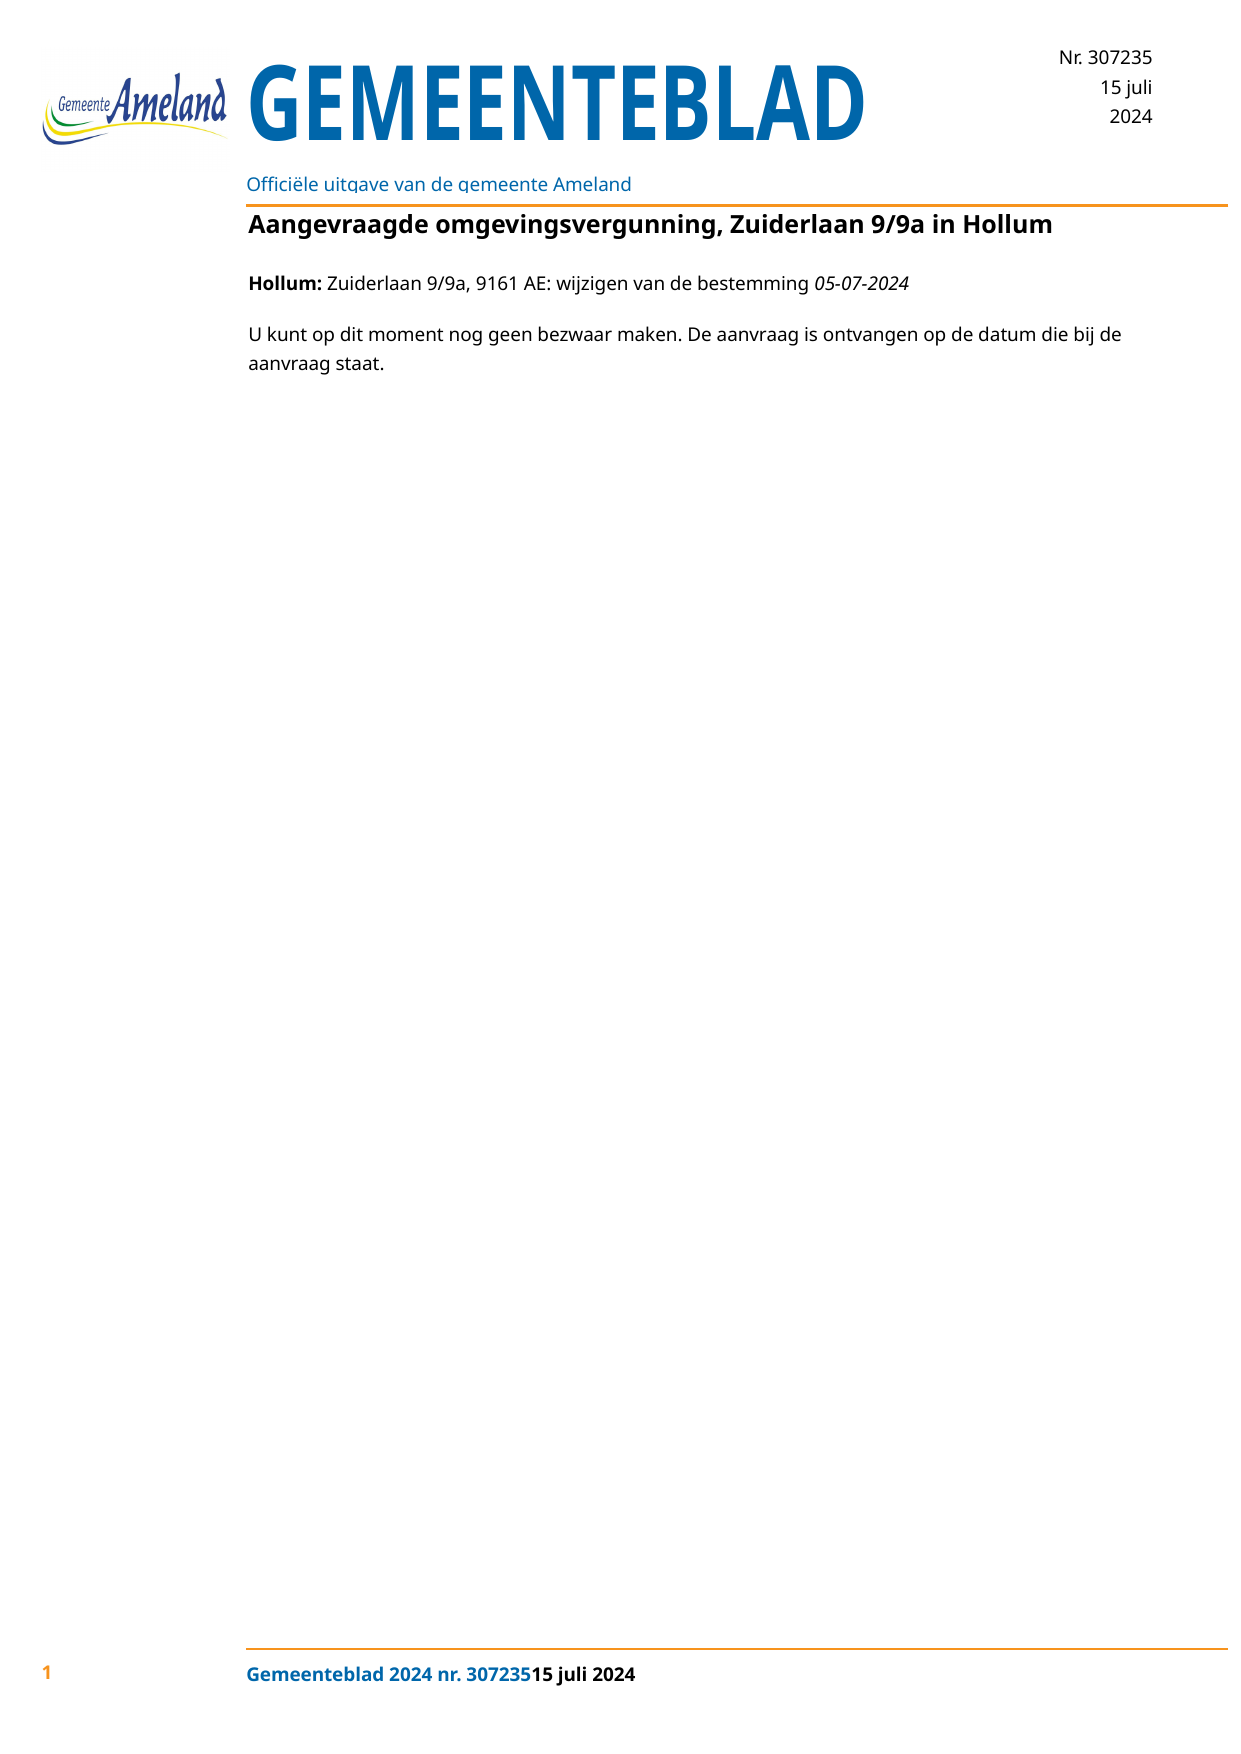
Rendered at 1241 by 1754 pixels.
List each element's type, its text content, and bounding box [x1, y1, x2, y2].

picture [41, 47, 231, 172]
text Hollum: Zuiderlaan 9/9a, 9161 AE: wijzigen van de bestemming 05-07-2024 [248, 270, 1152, 296]
text Aangevraagde omgevingsvergunning, Zuiderlaan 9/9a in Hollum [248, 207, 1152, 241]
text U kunt op dit moment nog geen bezwaar maken. De aanvraag is ontvangen op de datum die bij de aanvraag staat. [248, 321, 1152, 376]
